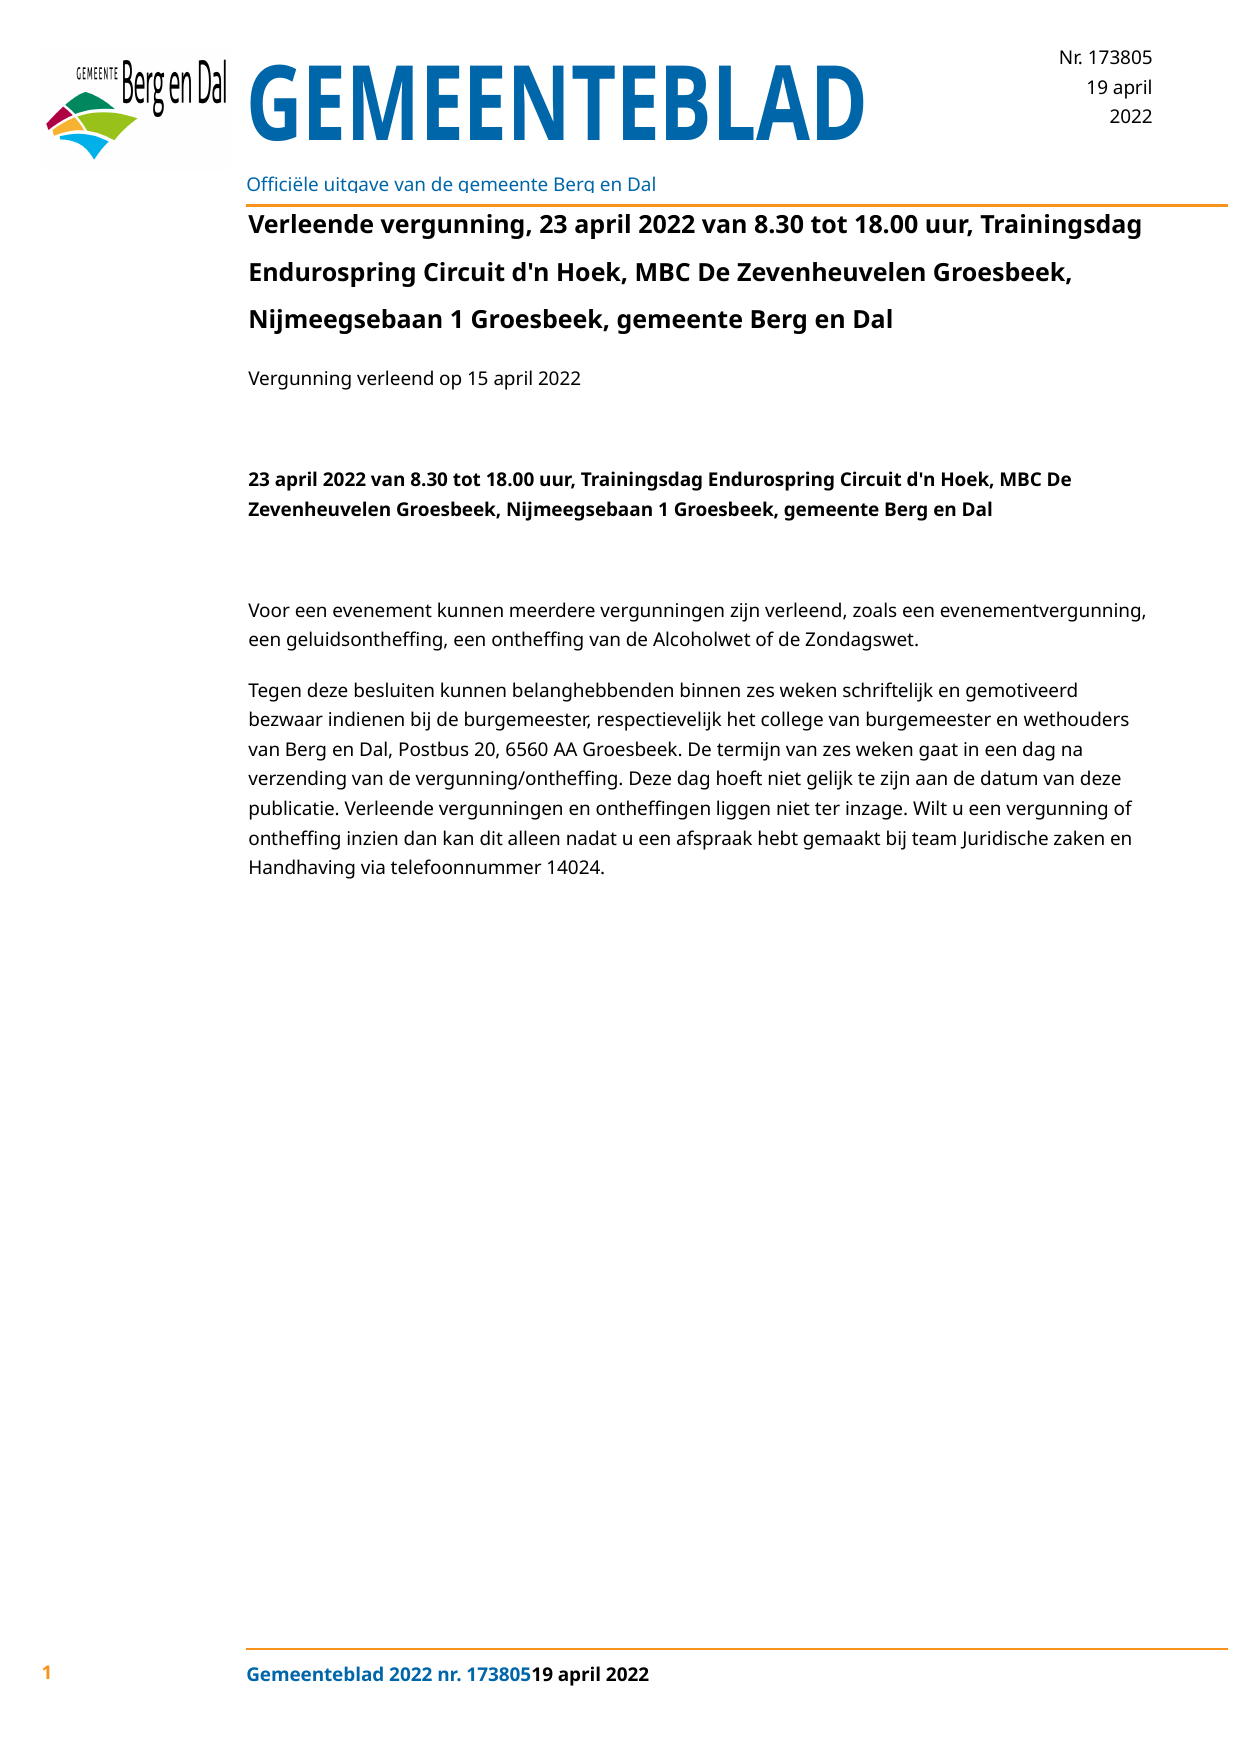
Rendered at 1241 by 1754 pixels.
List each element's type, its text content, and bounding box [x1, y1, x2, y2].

text Vergunning verleend op 15 april 2022 [248, 366, 1152, 391]
text Tegen deze besluiten kunnen belanghebbenden binnen zes weken schriftelijk en gemotiveerd bezwaar indienen bij de burgemeester, respectievelijk het college van burgemeester en wethouders van Berg en Dal, Postbus 20, 6560 AA Groesbeek. De termijn van zes weken gaat in een dag na verzending van de vergunning/ontheffing. Deze dag hoeft niet gelijk te zijn aan de datum van deze publicatie. Verleende vergunningen en ontheffingen liggen niet ter inzage. Wilt u een vergunning of ontheffing inzien dan kan dit alleen nadat u een afspraak hebt gemaakt bij team Juridische zaken en Handhaving via telefoonnummer 14024. [248, 677, 1152, 880]
text 23 april 2022 van 8.30 tot 18.00 uur, Trainingsdag Endurospring Circuit d'n Hoek, MBC De Zevenheuvelen Groesbeek, Nijmeegsebaan 1 Groesbeek, gemeente Berg en Dal [248, 466, 1152, 522]
picture [41, 47, 231, 172]
text Voor een evenement kunnen meerdere vergunningen zijn verleend, zoals een evenementvergunning, een geluidsontheffing, een ontheffing van de Alcoholwet of de Zondagswet. [248, 597, 1152, 652]
text Verleende vergunning, 23 april 2022 van 8.30 tot 18.00 uur, Trainingsdag Endurospring Circuit d'n Hoek, MBC De Zevenheuvelen Groesbeek, Nijmeegsebaan 1 Groesbeek, gemeente Berg en Dal [248, 207, 1152, 336]
